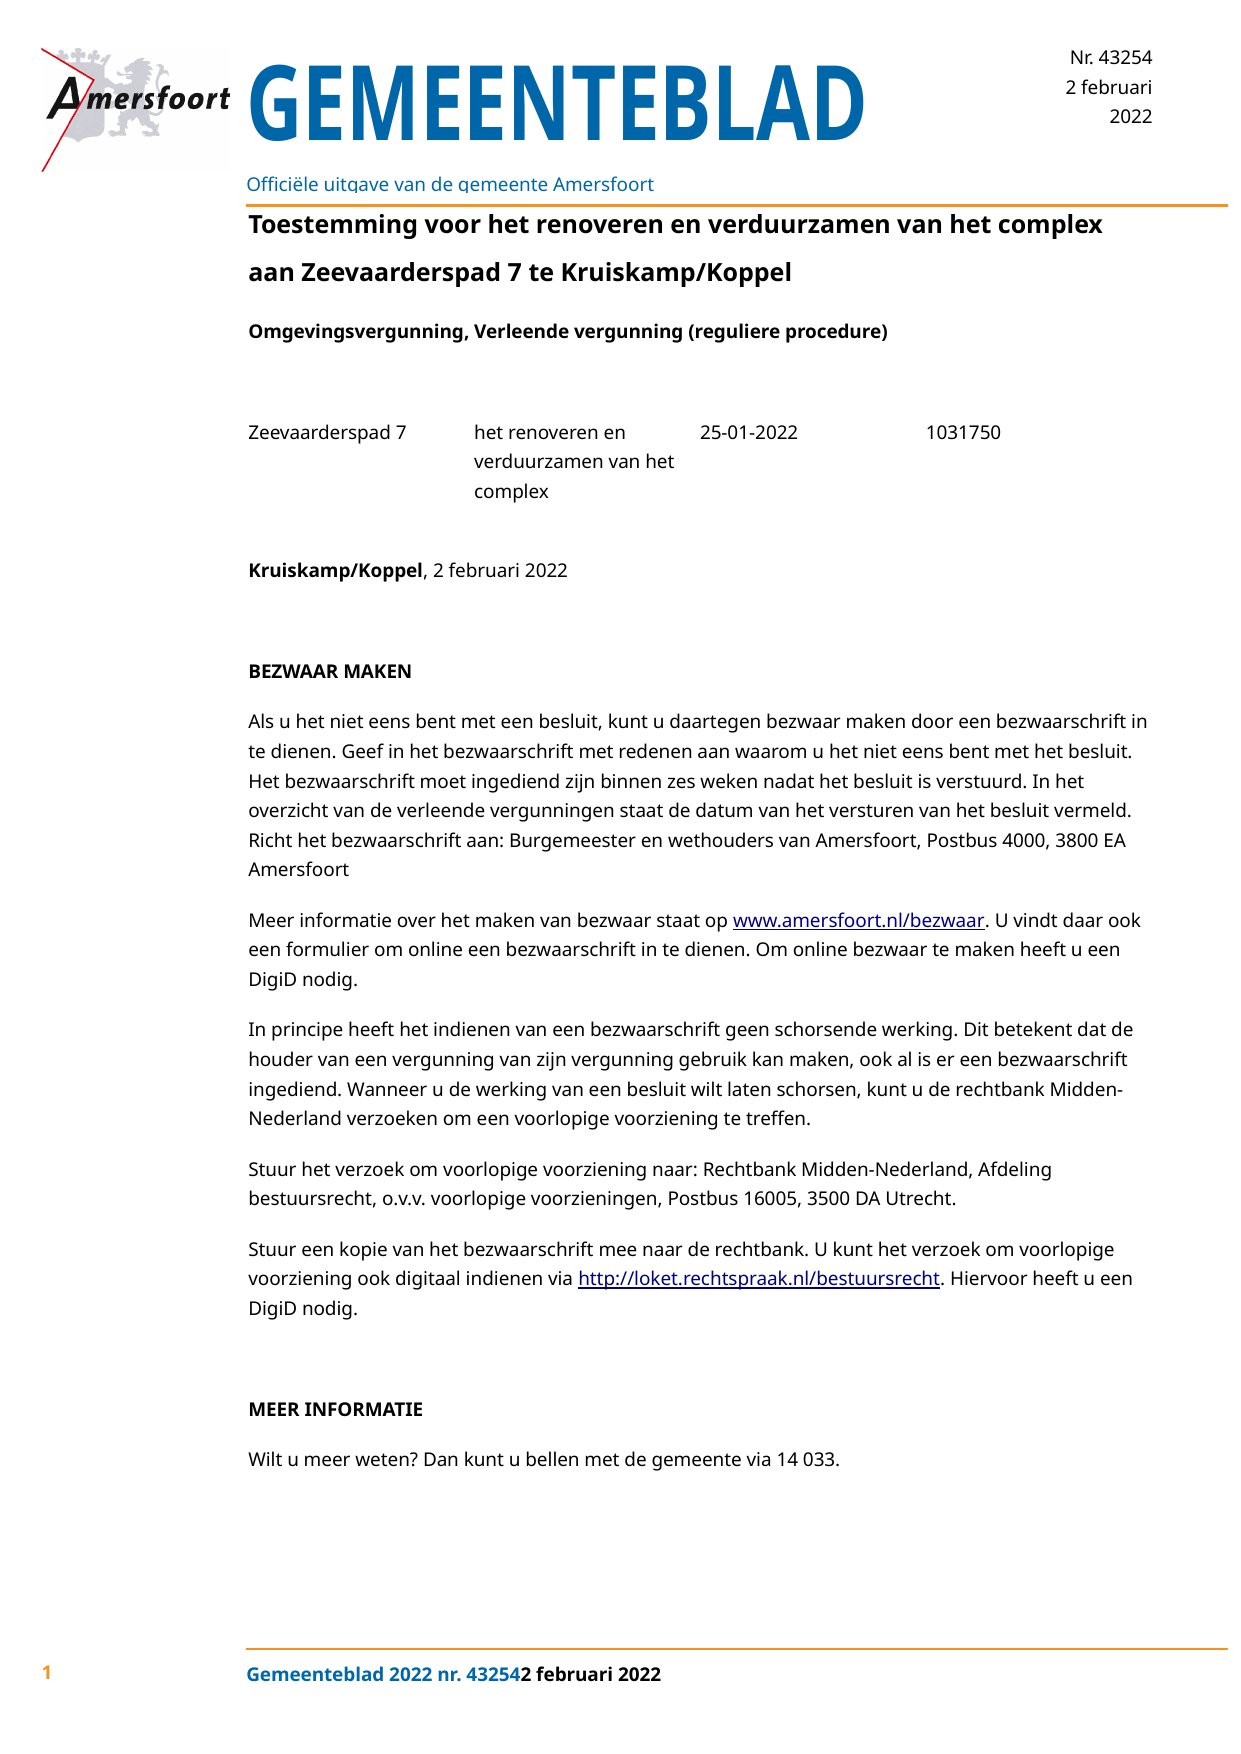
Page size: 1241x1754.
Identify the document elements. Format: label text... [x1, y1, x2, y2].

text MEER INFORMATIE [248, 1396, 1152, 1421]
text Wilt u meer weten? Dan kunt u bellen met de gemeente via 14 033. [248, 1446, 1152, 1472]
text Kruiskamp/Koppel, 2 februari 2022 [248, 557, 1152, 583]
table_header Zeevaarderspad 7 [248, 419, 474, 504]
text Stuur een kopie van het bezwaarschrift mee naar de rechtbank. U kunt het verzoek om voorlopige voorziening ook digitaal indienen via http://loket.rechtspraak.nl/bestuursrecht. Hiervoor heeft u een DigiD nodig. [248, 1236, 1152, 1321]
text Als u het niet eens bent met een besluit, kunt u daartegen bezwaar maken door een bezwaarschrift in te dienen. Geef in het bezwaarschrift met redenen aan waarom u het niet eens bent met het besluit. Het bezwaarschrift moet ingediend zijn binnen zes weken nadat het besluit is verstuurd. In het overzicht van de verleende vergunningen staat de datum van het versturen van het besluit vermeld. Richt het bezwaarschrift aan: Burgemeester en wethouders van Amersfoort, Postbus 4000, 3800 EA Amersfoort [248, 709, 1152, 882]
text In principe heeft het indienen van een bezwaarschrift geen schorsende werking. Dit betekent dat de houder van een vergunning van zijn vergunning gebruik kan maken, ook al is er een bezwaarschrift ingediend. Wanneer u de werking van een besluit wilt laten schorsen, kunt u de rechtbank Midden-Nederland verzoeken om een voorlopige voorziening te treffen. [248, 1017, 1152, 1131]
table_header 1031750 [926, 419, 1152, 504]
text Omgevingsvergunning, Verleende vergunning (reguliere procedure) [248, 318, 1152, 344]
table_header het renoveren en verduurzamen van het complex [474, 419, 700, 504]
picture [41, 47, 231, 172]
text BEZWAAR MAKEN [248, 658, 1152, 684]
text Toestemming voor het renoveren en verduurzamen van het complex aan Zeevaarderspad 7 te Kruiskamp/Koppel [248, 207, 1152, 288]
text Meer informatie over het maken van bezwaar staat op www.amersfoort.nl/bezwaar. U vindt daar ook een formulier om online een bezwaarschrift in te dienen. Om online bezwaar te maken heeft u een DigiD nodig. [248, 907, 1152, 992]
text Stuur het verzoek om voorlopige voorziening naar: Rechtbank Midden-Nederland, Afdeling bestuursrecht, o.v.v. voorlopige voorzieningen, Postbus 16005, 3500 DA Utrecht. [248, 1156, 1152, 1211]
table_header 25-01-2022 [700, 419, 926, 504]
